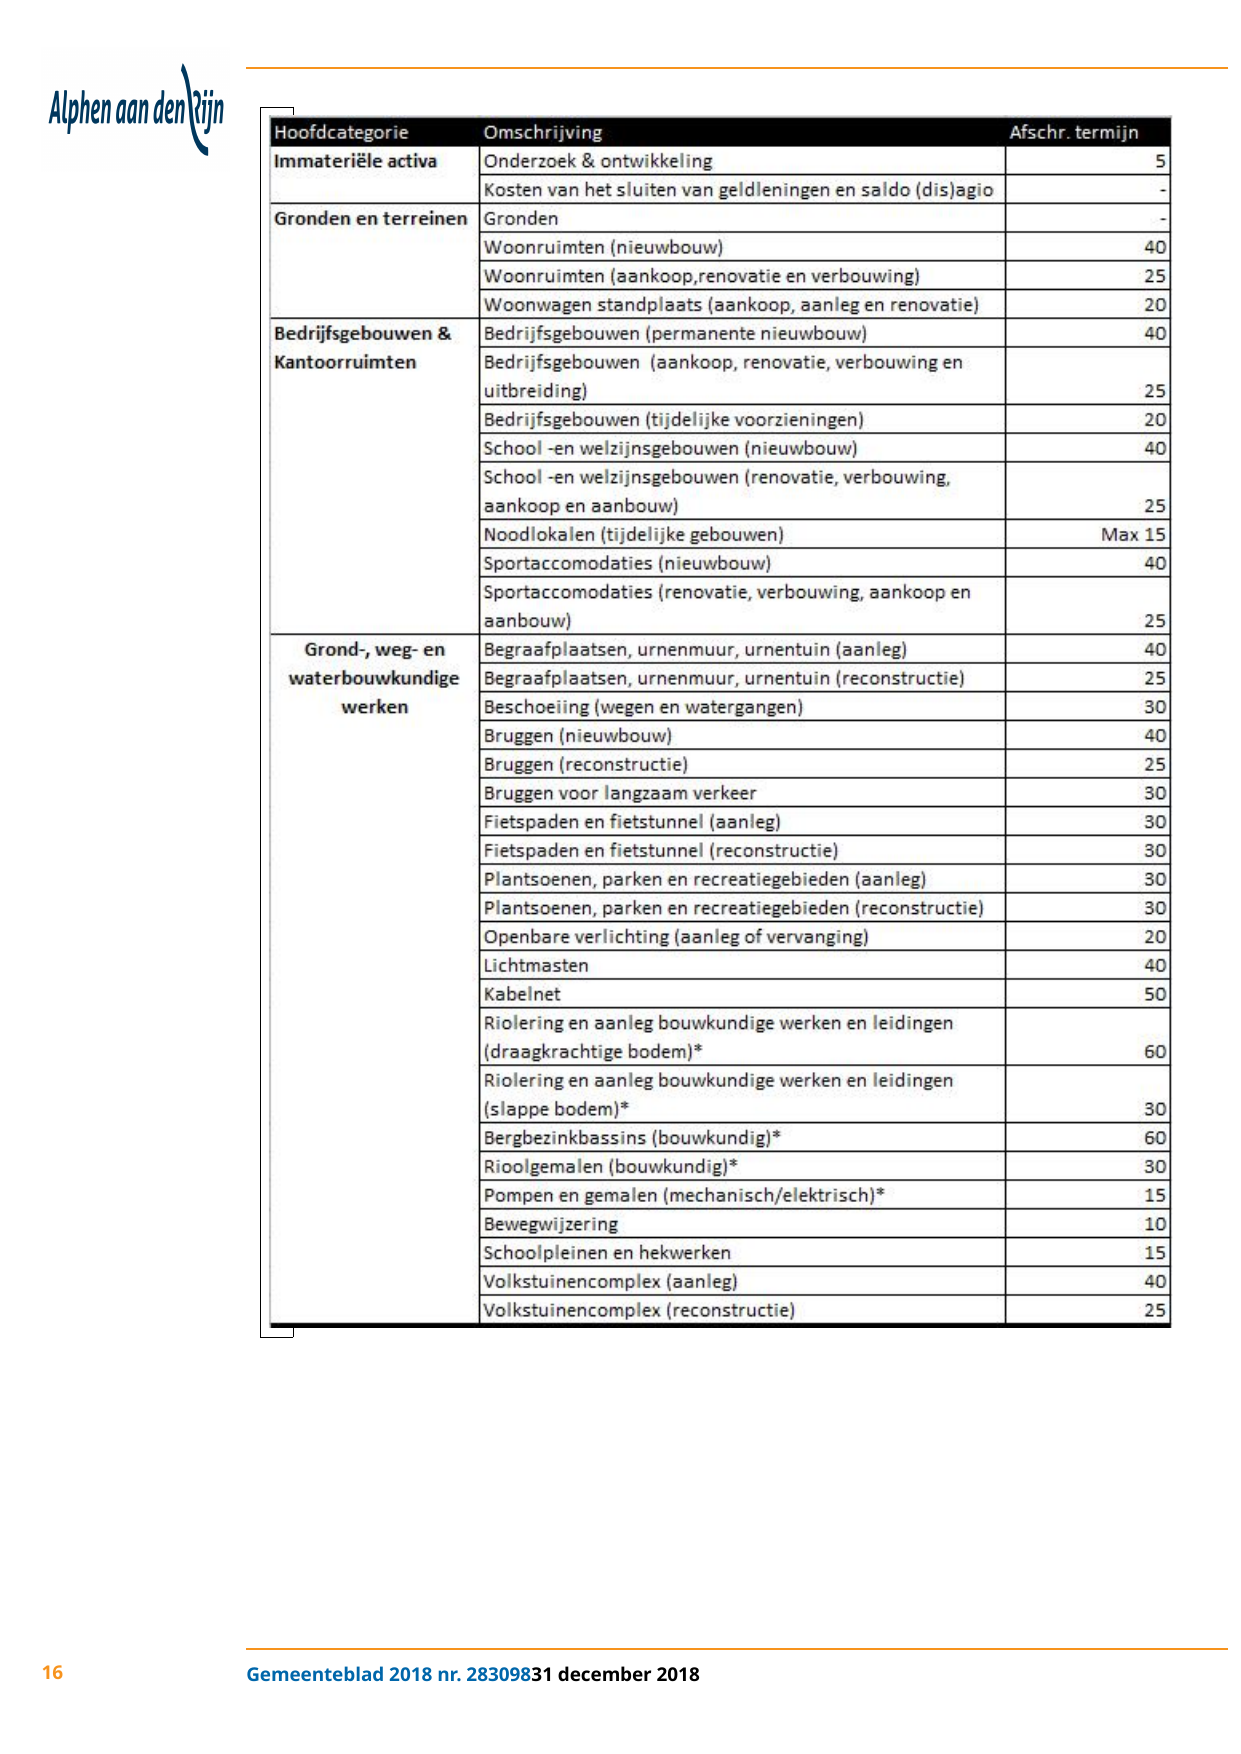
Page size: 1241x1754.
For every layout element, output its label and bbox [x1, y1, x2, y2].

picture [41, 47, 231, 172]
picture [268, 115, 1173, 1328]
